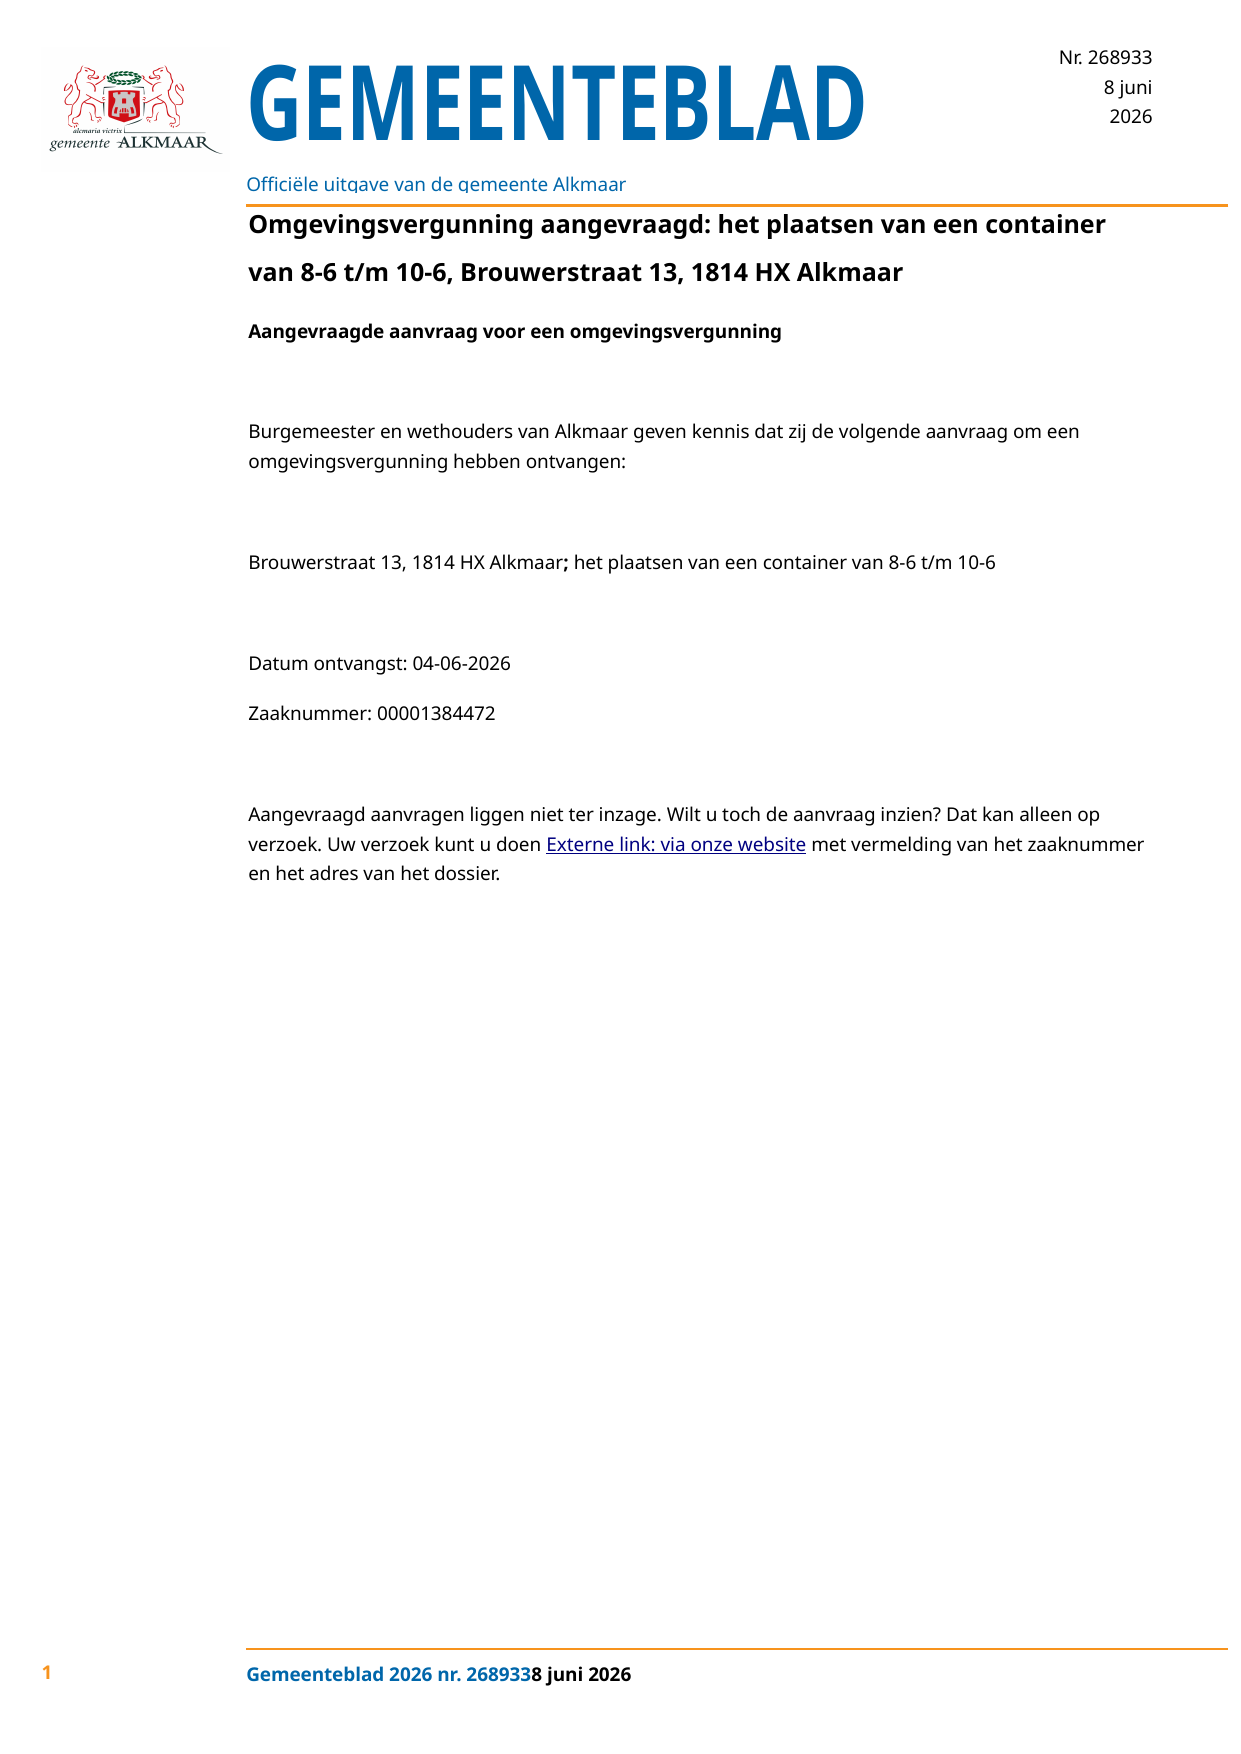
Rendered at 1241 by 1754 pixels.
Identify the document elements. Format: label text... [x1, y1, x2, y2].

text Omgevingsvergunning aangevraagd: het plaatsen van een container van 8-6 t/m 10-6, Brouwerstraat 13, 1814 HX Alkmaar [248, 207, 1152, 288]
text Brouwerstraat 13, 1814 HX Alkmaar; het plaatsen van een container van 8-6 t/m 10-6 [248, 549, 1152, 575]
picture [41, 47, 231, 172]
text Burgemeester en wethouders van Alkmaar geven kennis dat zij de volgende aanvraag om een omgevingsvergunning hebben ontvangen: [248, 419, 1152, 474]
text Aangevraagde aanvraag voor een omgevingsvergunning [248, 318, 1152, 344]
text Zaaknummer: 00001384472 [248, 700, 1152, 726]
text Datum ontvangst: 04-06-2026 [248, 650, 1152, 676]
text Aangevraagd aanvragen liggen niet ter inzage. Wilt u toch de aanvraag inzien? Dat kan alleen op verzoek. Uw verzoek kunt u doen Externe link: via onze website met vermelding van het zaaknummer en het adres van het dossier. [248, 801, 1152, 886]
